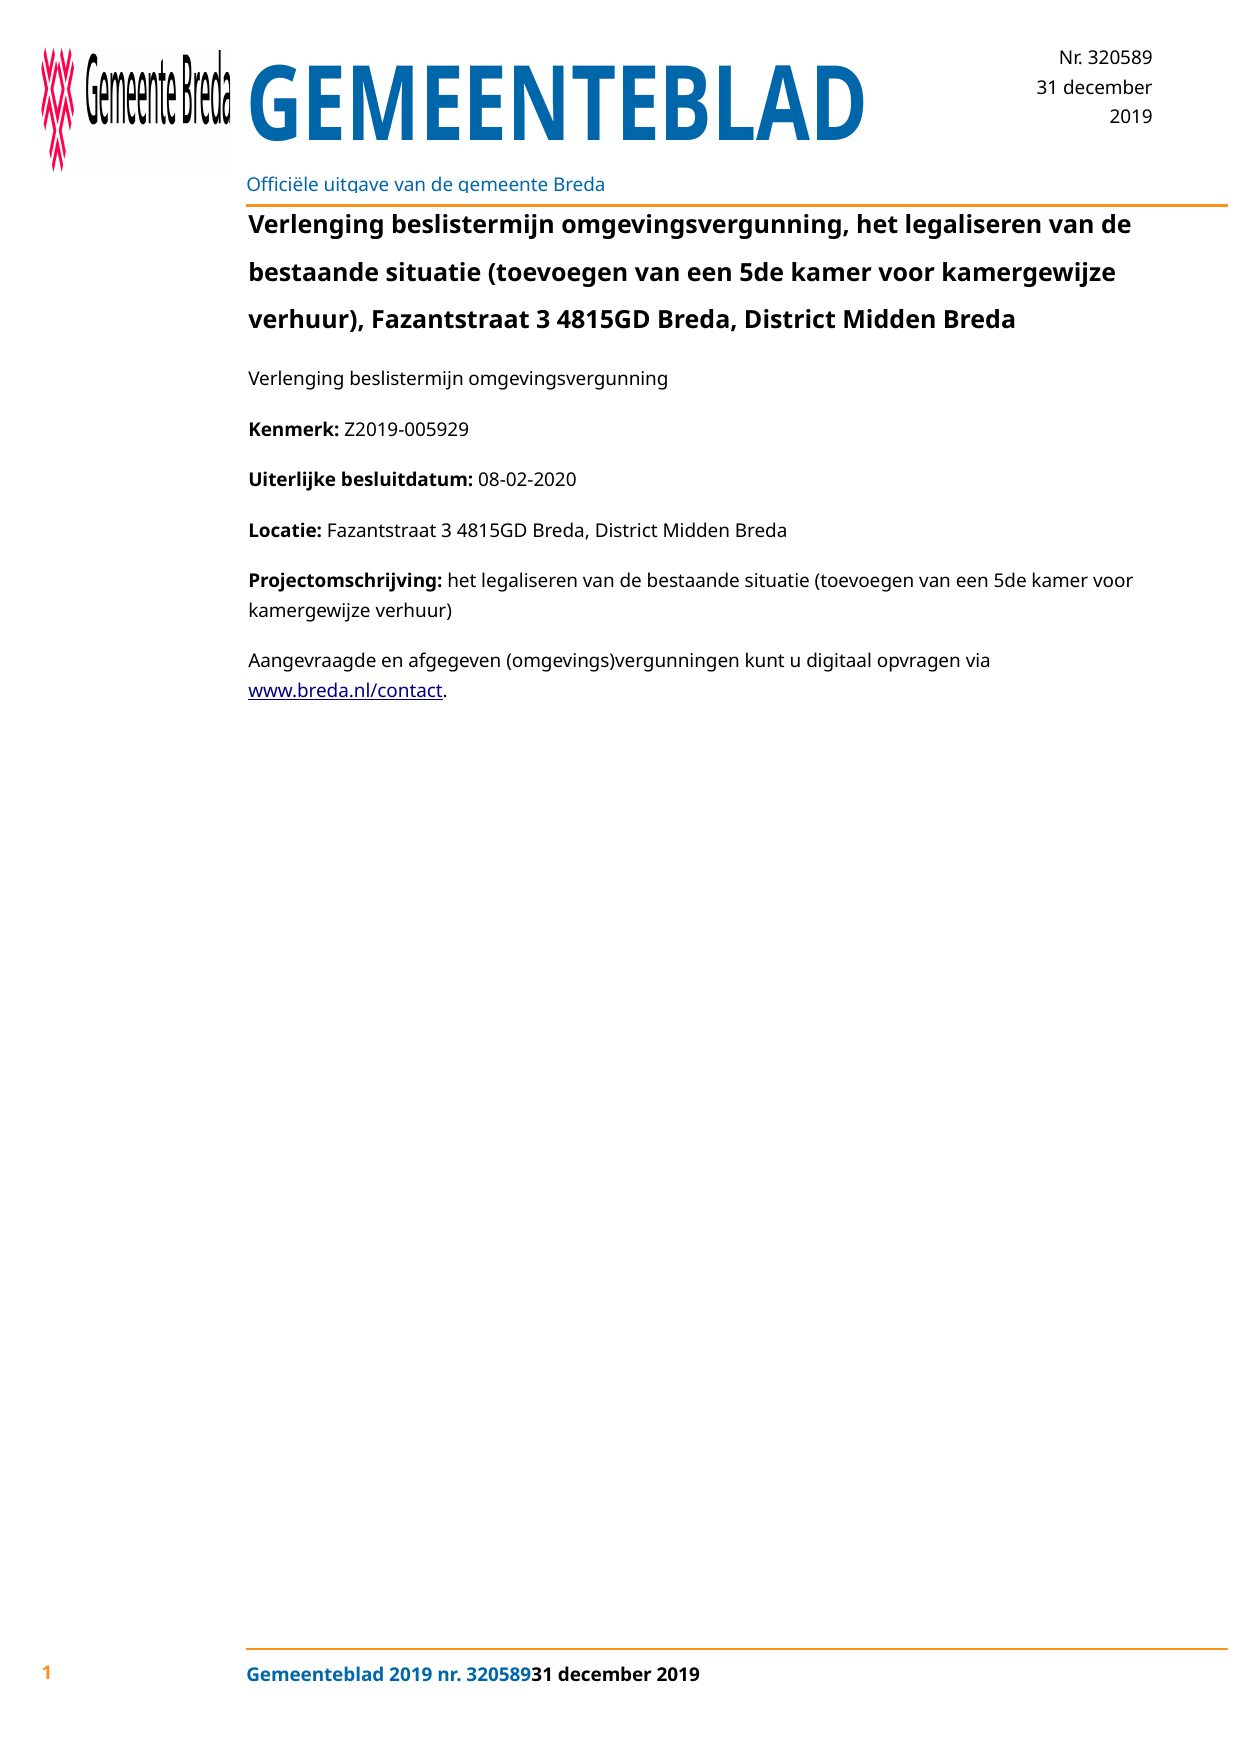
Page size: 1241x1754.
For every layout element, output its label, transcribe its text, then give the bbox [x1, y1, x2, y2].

text Locatie: Fazantstraat 3 4815GD Breda, District Midden Breda [248, 517, 1152, 542]
text Verlenging beslistermijn omgevingsvergunning, het legaliseren van de bestaande situatie (toevoegen van een 5de kamer voor kamergewijze verhuur), Fazantstraat 3 4815GD Breda, District Midden Breda [248, 207, 1152, 336]
picture [41, 47, 231, 172]
text Uiterlijke besluitdatum: 08-02-2020 [248, 466, 1152, 492]
text Aangevraagde en afgegeven (omgevings)vergunningen kunt u digitaal opvragen via www.breda.nl/contact. [248, 647, 1152, 702]
text Verlenging beslistermijn omgevingsvergunning [248, 366, 1152, 391]
text Kenmerk: Z2019-005929 [248, 416, 1152, 442]
text Projectomschrijving: het legaliseren van de bestaande situatie (toevoegen van een 5de kamer voor kamergewijze verhuur) [248, 567, 1152, 622]
